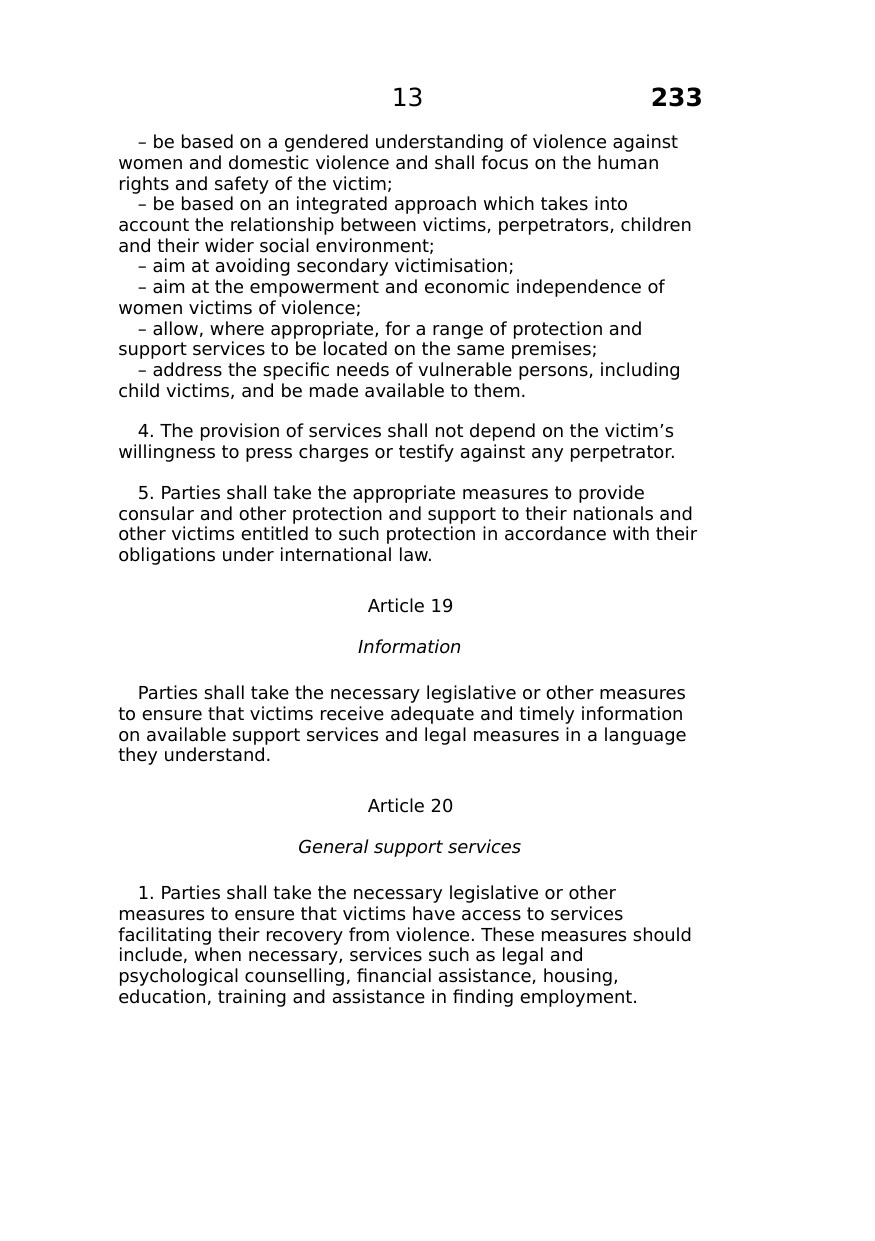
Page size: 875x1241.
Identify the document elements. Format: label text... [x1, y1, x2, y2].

text Parties shall take the necessary legislative or other measures to ensure that victims receive adequate and timely information on available support services and legal measures in a language they understand. [118, 683, 703, 766]
text 5. Parties shall take the appropriate measures to provide consular and other protection and support to their nationals and other victims entitled to such protection in accordance with their obligations under international law. [118, 483, 703, 566]
text 1. Parties shall take the necessary legislative or other measures to ensure that victims have access to services facilitating their recovery from violence. These measures should include, when necessary, services such as legal and psychological counselling, financial assistance, housing, education, training and assistance in finding employment. [118, 883, 703, 1007]
subtitle Article 20 General support services [118, 796, 703, 858]
subtitle Article 19 Information [118, 596, 703, 658]
text – allow, where appropriate, for a range of protection and support services to be located on the same premises; [118, 318, 703, 360]
text – be based on an integrated approach which takes into account the relationship between victims, perpetrators, children and their wider social environment; [118, 194, 703, 256]
text – aim at the empowerment and economic independence of women victims of violence; [118, 277, 703, 318]
text – address the specific needs of vulnerable persons, including child victims, and be made available to them. [118, 360, 703, 401]
text – aim at avoiding secondary victimisation; [118, 256, 703, 277]
text 4. The provision of services shall not depend on the victim’s willingness to press charges or testify against any perpetrator. [118, 421, 703, 463]
text – be based on a gendered understanding of violence against women and domestic violence and shall focus on the human rights and safety of the victim; [118, 132, 703, 194]
